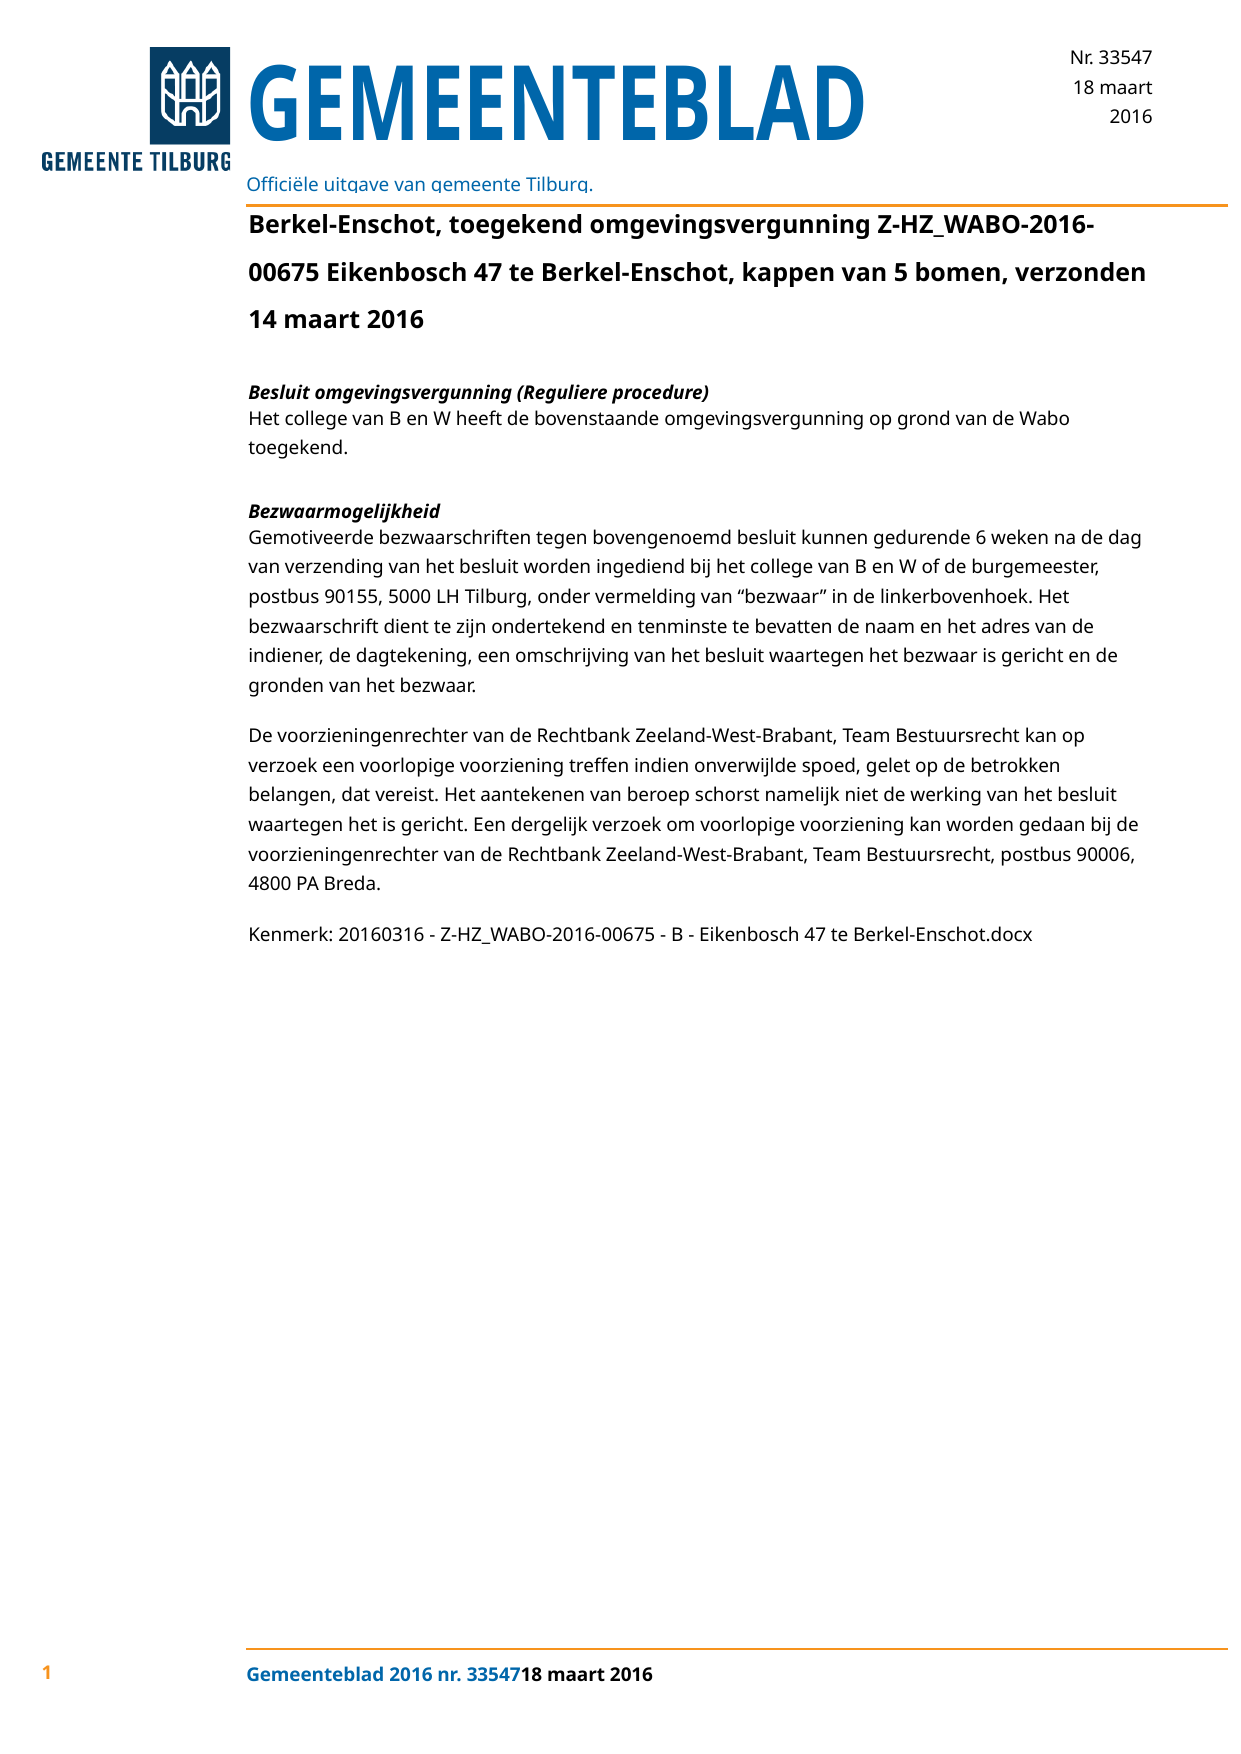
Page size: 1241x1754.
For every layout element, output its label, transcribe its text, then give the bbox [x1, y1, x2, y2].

text Berkel-Enschot, toegekend omgevingsvergunning Z-HZ_WABO-2016-00675 Eikenbosch 47 te Berkel-Enschot, kappen van 5 bomen, verzonden 14 maart 2016 [248, 207, 1152, 336]
text Kenmerk: 20160316 - Z-HZ_WABO-2016-00675 - B - Eikenbosch 47 te Berkel-Enschot.docx [248, 921, 1152, 946]
text Besluit omgevingsvergunning (Reguliere procedure) [248, 379, 1152, 405]
text De voorzieningenrechter van de Rechtbank Zeeland-West-Brabant, Team Bestuursrecht kan op verzoek een voorlopige voorziening treffen indien onverwijlde spoed, gelet op de betrokken belangen, dat vereist. Het aantekenen van beroep schorst namelijk niet de werking van het besluit waartegen het is gericht. Een dergelijk verzoek om voorlopige voorziening kan worden gedaan bij de voorzieningenrechter van de Rechtbank Zeeland-West-Brabant, Team Bestuursrecht, postbus 90006, 4800 PA Breda. [248, 722, 1152, 896]
text Bezwaarmogelijkheid [248, 498, 1152, 524]
text Gemotiveerde bezwaarschriften tegen bovengenoemd besluit kunnen gedurende 6 weken na de dag van verzending van het besluit worden ingediend bij het college van B en W of de burgemeester, postbus 90155, 5000 LH Tilburg, onder vermelding van “bezwaar” in de linkerbovenhoek. Het bezwaarschrift dient te zijn ondertekend en tenminste te bevatten de naam en het adres van de indiener, de dagtekening, een omschrijving van het besluit waartegen het bezwaar is gericht en de gronden van het bezwaar. [248, 524, 1152, 698]
text Het college van B en W heeft de bovenstaande omgevingsvergunning op grond van de Wabo toegekend. [248, 405, 1152, 460]
picture [41, 47, 231, 172]
